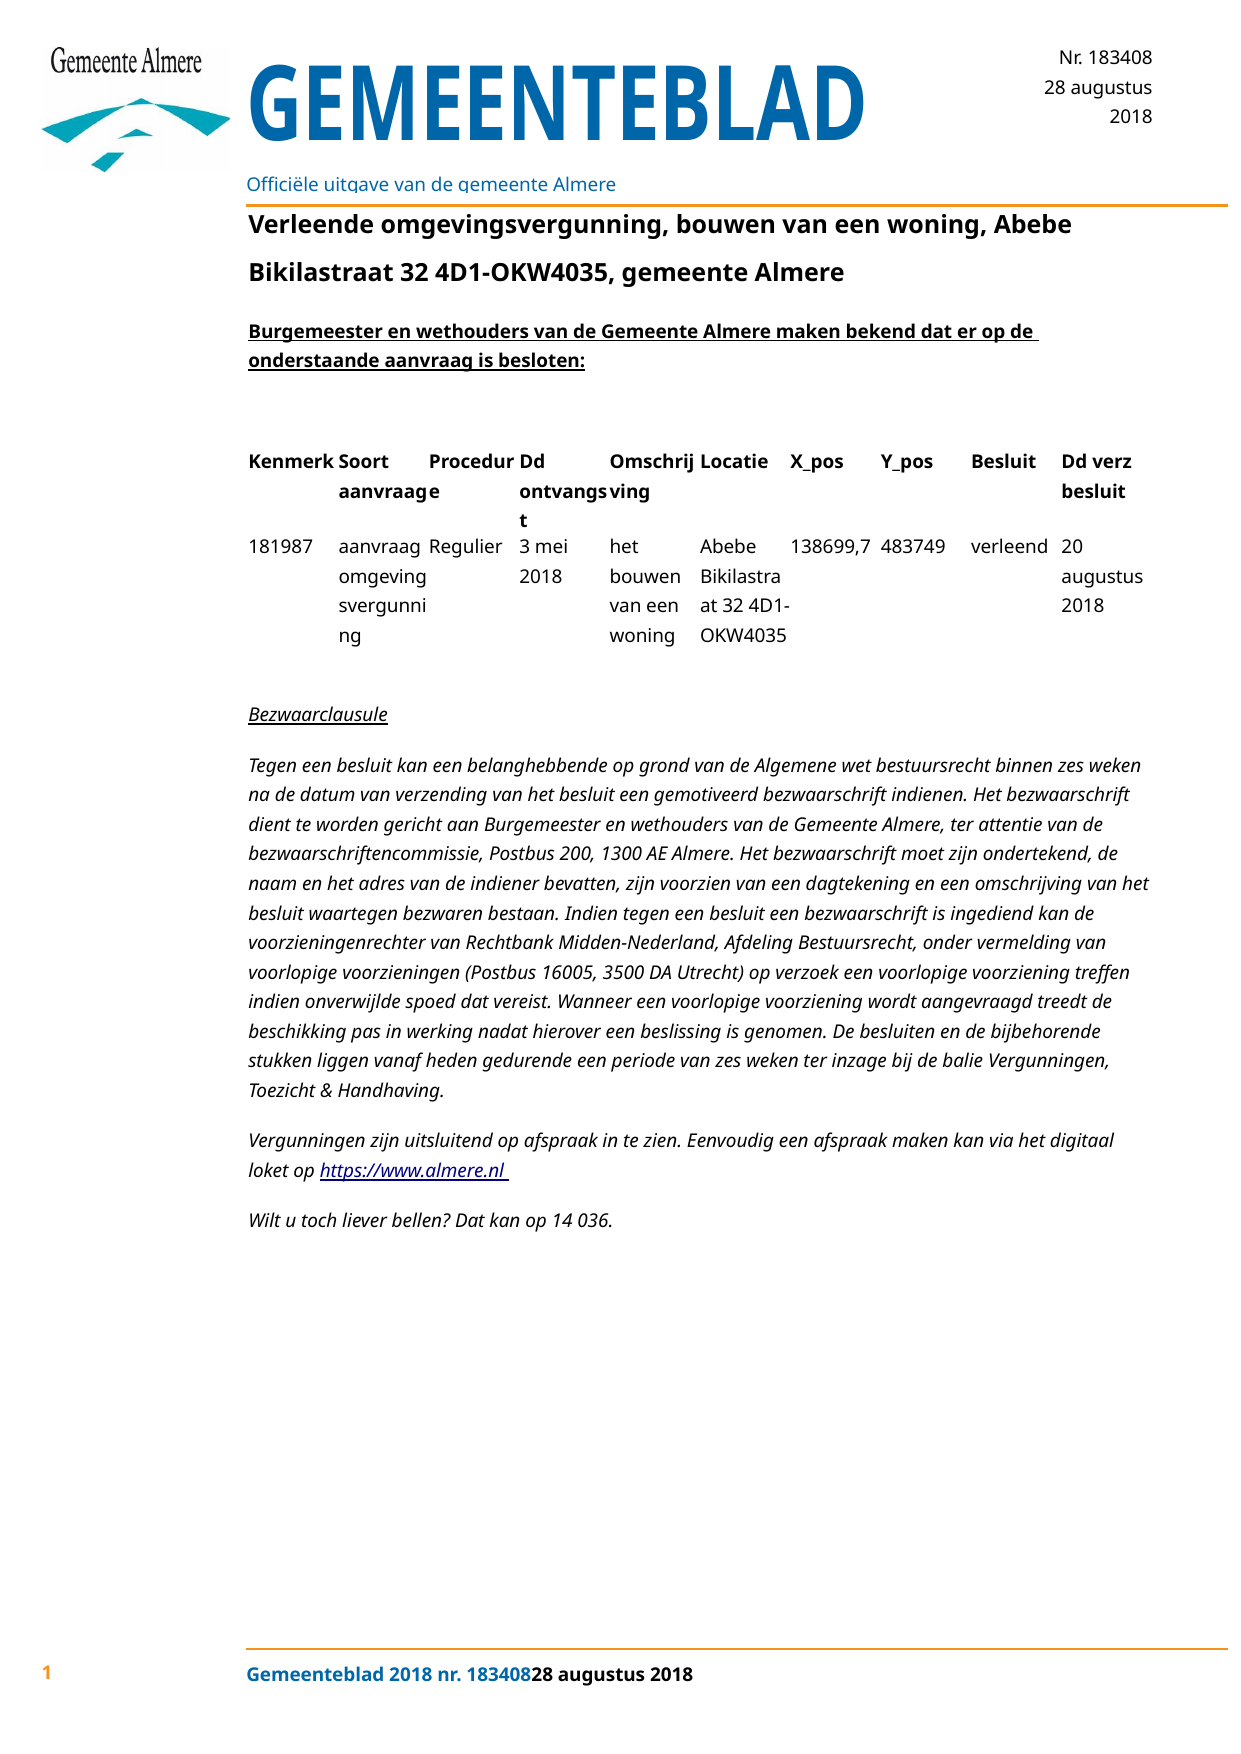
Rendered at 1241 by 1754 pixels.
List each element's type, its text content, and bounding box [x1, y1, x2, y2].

text Tegen een besluit kan een belanghebbende op grond van de Algemene wet bestuursrecht binnen zes weken na de datum van verzending van het besluit een gemotiveerd bezwaarschrift indienen. Het bezwaarschrift dient te worden gericht aan Burgemeester en wethouders van de Gemeente Almere, ter attentie van de bezwaarschriftencommissie, Postbus 200, 1300 AE Almere. Het bezwaarschrift moet zijn ondertekend, de naam en het adres van de indiener bevatten, zijn voorzien van een dagtekening en een omschrijving van het besluit waartegen bezwaren bestaan. Indien tegen een besluit een bezwaarschrift is ingediend kan de voorzieningenrechter van Rechtbank Midden-Nederland, Afdeling Bestuursrecht, onder vermelding van voorlopige voorzieningen (Postbus 16005, 3500 DA Utrecht) op verzoek een voorlopige voorziening treffen indien onverwijlde spoed dat vereist. Wanneer een voorlopige voorziening wordt aangevraagd treedt de beschikking pas in werking nadat hierover een beslissing is genomen. De besluiten en de bijbehorende stukken liggen vanaf heden gedurende een periode van zes weken ter inzage bij de balie Vergunningen, Toezicht & Handhaving. [248, 752, 1152, 1103]
table_cell 20 augustus 2018 [1061, 533, 1152, 648]
table_header Procedure [429, 449, 519, 533]
text Bezwaarclausule [248, 701, 1152, 727]
table_cell aanvraag omgevingsvergunning [338, 533, 429, 648]
text Wilt u toch liever bellen? Dat kan op 14 036. [248, 1208, 1152, 1233]
text Vergunningen zijn uitsluitend op afspraak in te zien. Eenvoudig een afspraak maken kan via het digitaal loket op https://www.almere.nl [248, 1128, 1152, 1183]
table_header Dd ontvangst [519, 449, 609, 533]
table_cell het bouwen van een woning [609, 533, 700, 648]
picture [41, 47, 231, 172]
table_cell Regulier [429, 533, 519, 648]
table_header Besluit [971, 449, 1061, 533]
text Verleende omgevingsvergunning, bouwen van een woning, Abebe Bikilastraat 32 4D1-OKW4035, gemeente Almere [248, 207, 1152, 288]
table_header Dd verz besluit [1061, 449, 1152, 533]
table_cell 138699,7 [790, 533, 881, 648]
table_cell Abebe Bikilastraat 32 4D1-OKW4035 [700, 533, 790, 648]
table_cell 3 mei 2018 [519, 533, 609, 648]
table_cell 181987 [248, 533, 338, 648]
table_header Kenmerk [248, 449, 338, 533]
table_header Y_pos [881, 449, 971, 533]
table_header Soort aanvraag [338, 449, 429, 533]
table_cell verleend [971, 533, 1061, 648]
table_header Locatie [700, 449, 790, 533]
table_cell 483749 [881, 533, 971, 648]
text Burgemeester en wethouders van de Gemeente Almere maken bekend dat er op de onderstaande aanvraag is besloten: [248, 318, 1152, 373]
table_header Omschrijving [609, 449, 700, 533]
table_header X_pos [790, 449, 881, 533]
